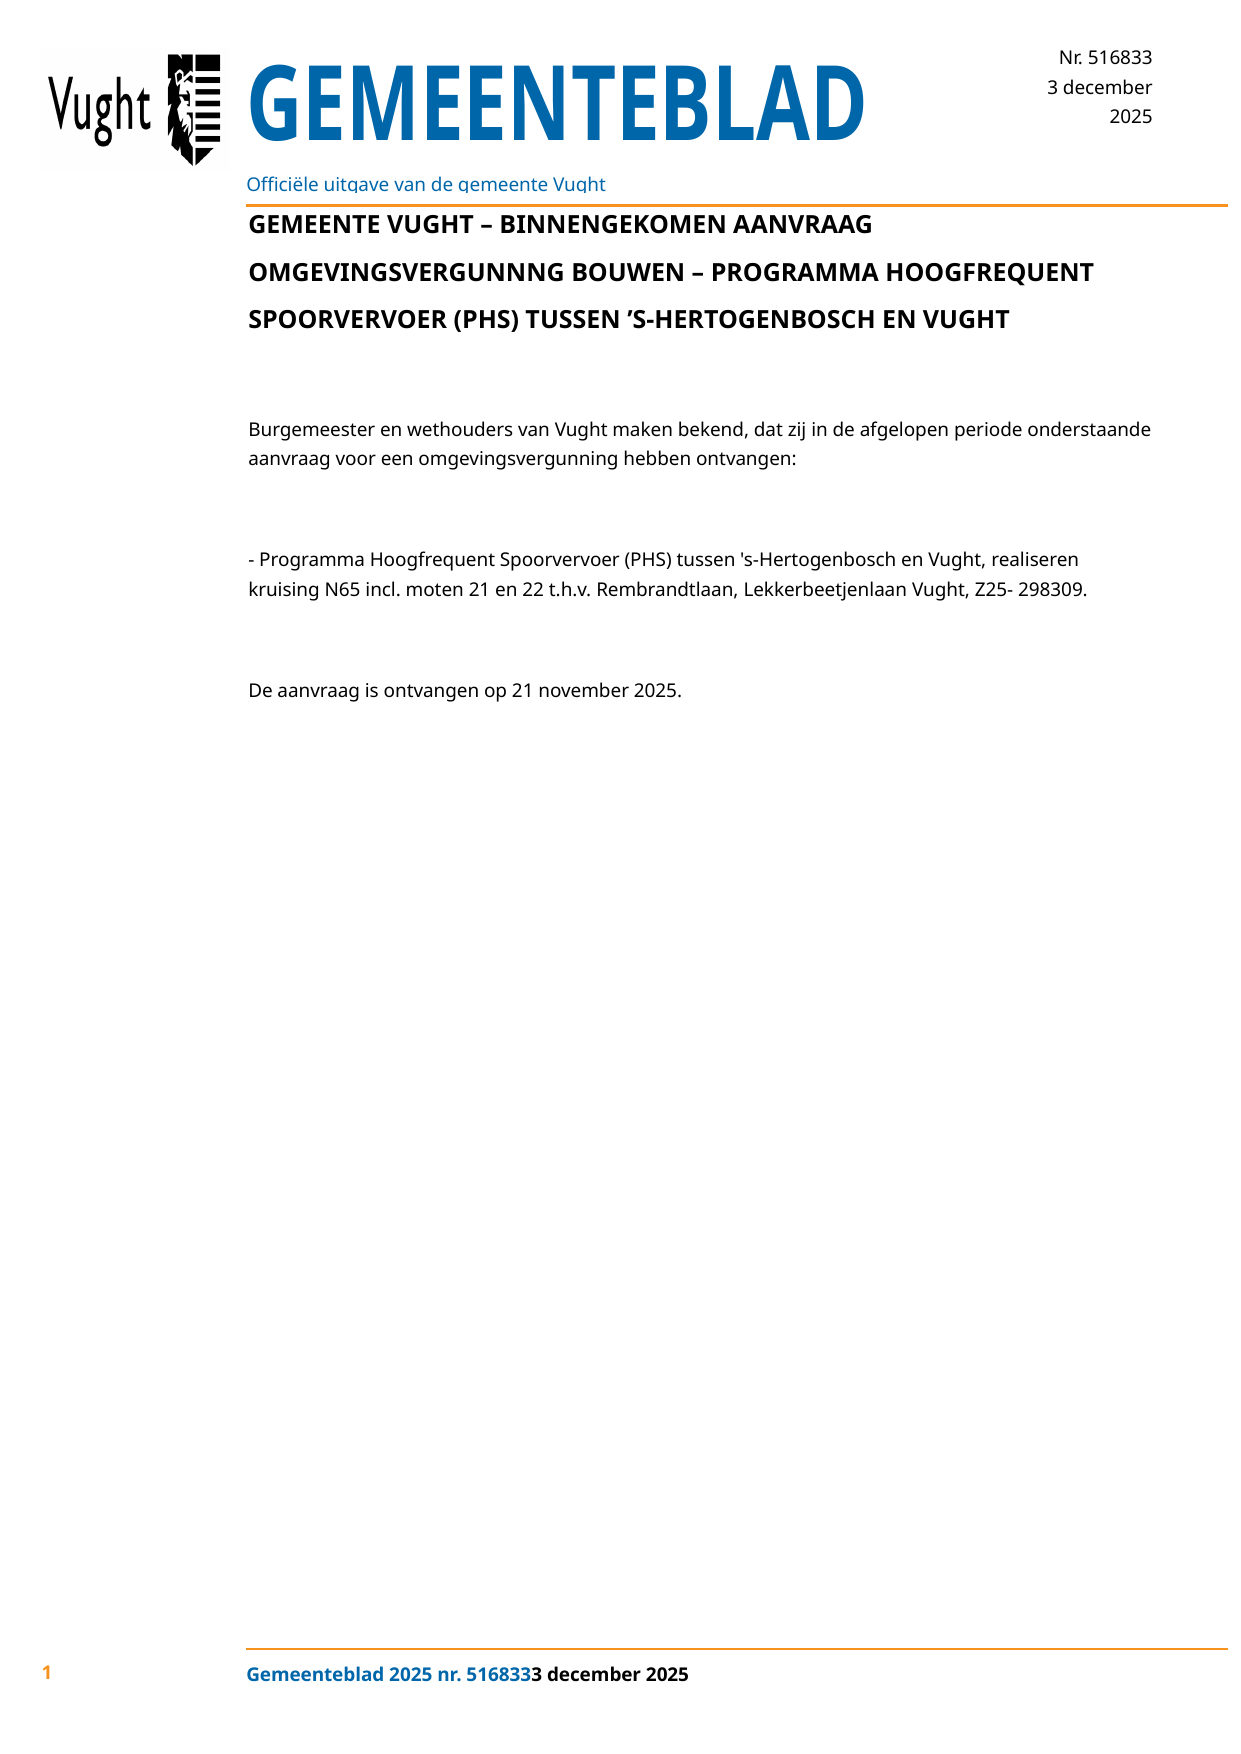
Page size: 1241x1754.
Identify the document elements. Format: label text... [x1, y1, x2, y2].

text GEMEENTE VUGHT – BINNENGEKOMEN AANVRAAG OMGEVINGSVERGUNNNG BOUWEN – PROGRAMMA HOOGFREQUENT SPOORVERVOER (PHS) TUSSEN ’S-HERTOGENBOSCH EN VUGHT [248, 207, 1152, 336]
text De aanvraag is ontvangen op 21 november 2025. [248, 677, 1152, 702]
text Burgemeester en wethouders van Vught maken bekend, dat zij in de afgelopen periode onderstaande aanvraag voor een omgevingsvergunning hebben ontvangen: [248, 416, 1152, 471]
text - Programma Hoogfrequent Spoorvervoer (PHS) tussen 's-Hertogenbosch en Vught, realiseren kruising N65 incl. moten 21 en 22 t.h.v. Rembrandtlaan, Lekkerbeetjenlaan Vught, Z25- 298309. [248, 546, 1152, 602]
picture [41, 47, 231, 172]
